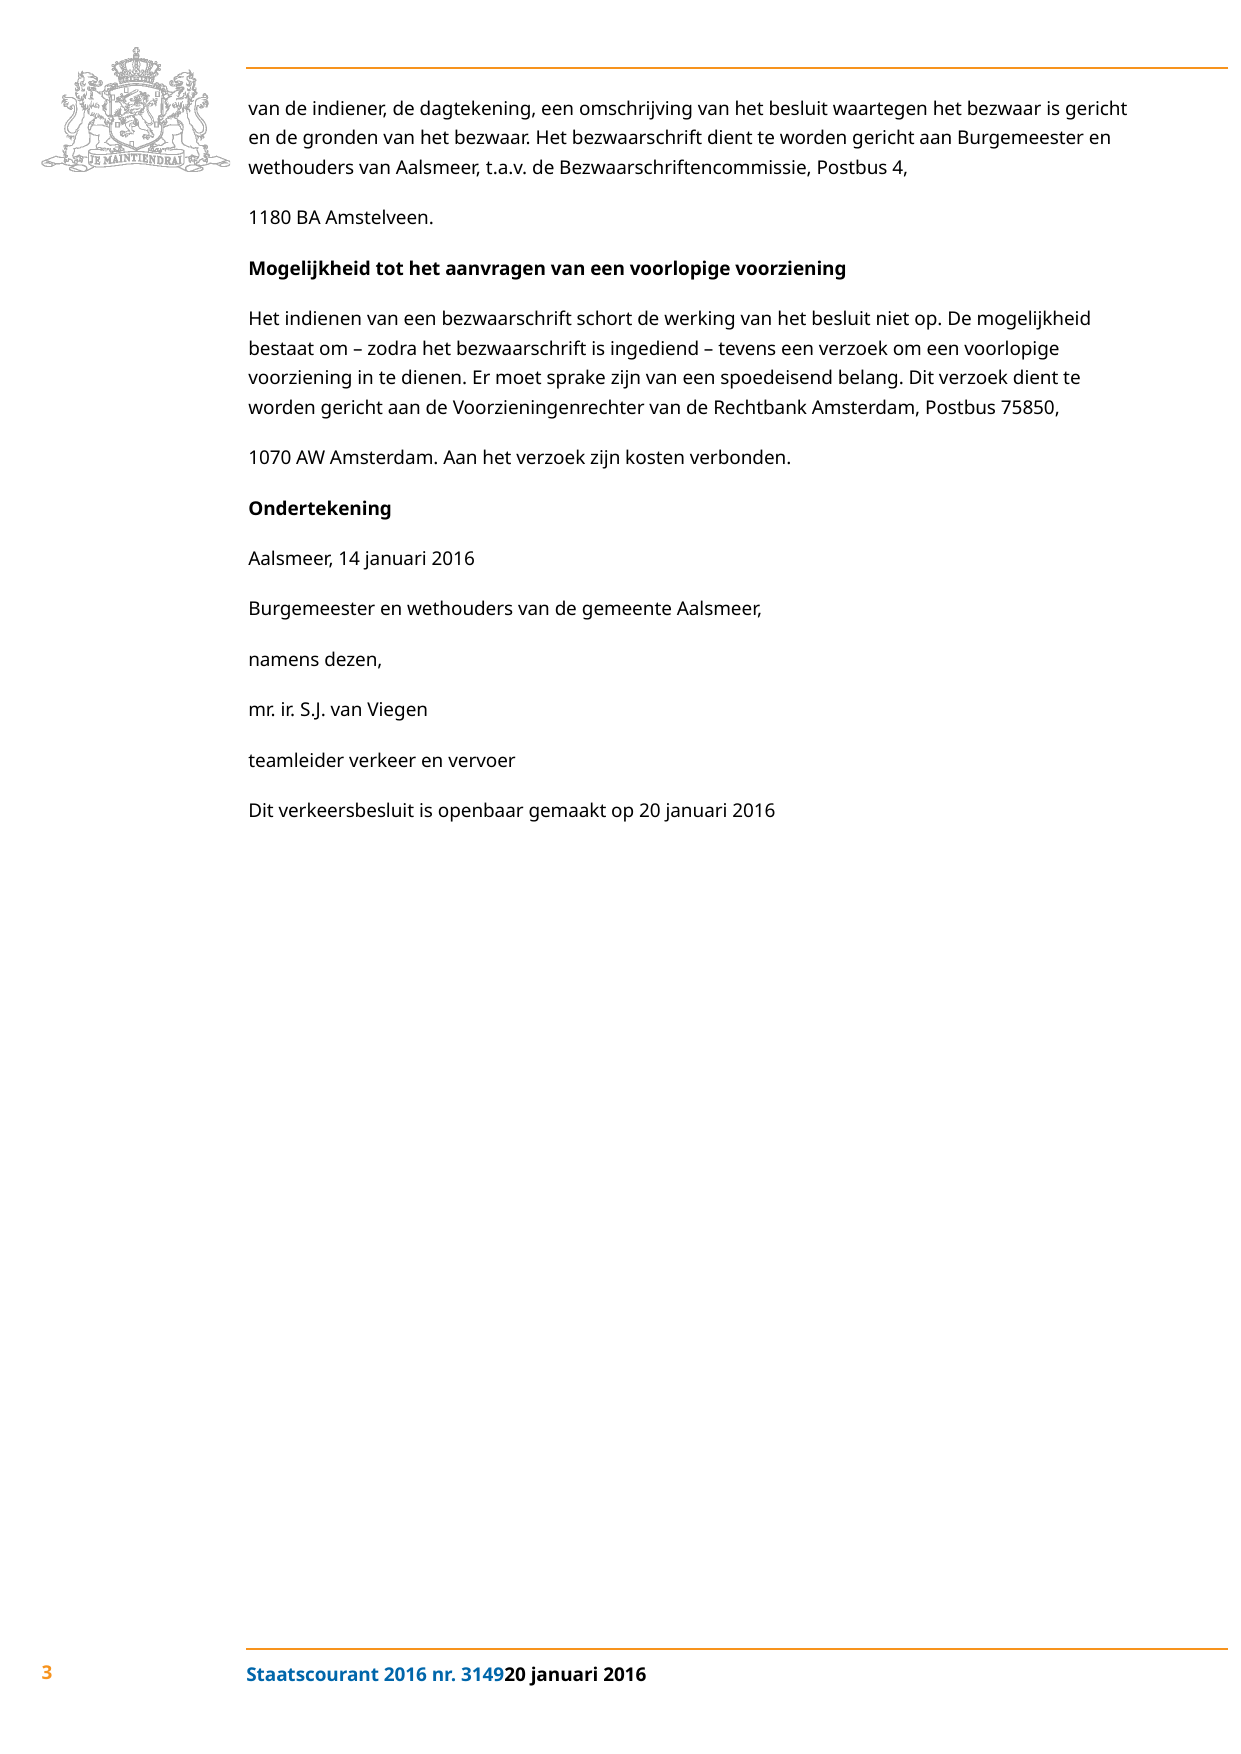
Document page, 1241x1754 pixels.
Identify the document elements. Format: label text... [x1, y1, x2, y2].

text Burgemeester en wethouders van de gemeente Aalsmeer, [248, 596, 1152, 621]
text van de indiener, de dagtekening, een omschrijving van het besluit waartegen het bezwaar is gericht en de gronden van het bezwaar. Het bezwaarschrift dient te worden gericht aan Burgemeester en wethouders van Aalsmeer, t.a.v. de Bezwaarschriftencommissie, Postbus 4, [248, 95, 1152, 180]
text mr. ir. S.J. van Viegen [248, 696, 1152, 722]
picture [41, 47, 231, 172]
text namens dezen, [248, 646, 1152, 672]
text 1180 BA Amstelveen. [248, 204, 1152, 230]
text Ondertekening [248, 495, 1152, 521]
text 1070 AW Amsterdam. Aan het verzoek zijn kosten verbonden. [248, 444, 1152, 470]
text Het indienen van een bezwaarschrift schort de werking van het besluit niet op. De mogelijkheid bestaat om – zodra het bezwaarschrift is ingediend – tevens een verzoek om een voorlopige voorziening in te dienen. Er moet sprake zijn van een spoedeisend belang. Dit verzoek dient te worden gericht aan de Voorzieningenrechter van de Rechtbank Amsterdam, Postbus 75850, [248, 305, 1152, 420]
text teamleider verkeer en vervoer [248, 747, 1152, 773]
text Aalsmeer, 14 januari 2016 [248, 545, 1152, 571]
text Mogelijkheid tot het aanvragen van een voorlopige voorziening [248, 255, 1152, 281]
text Dit verkeersbesluit is openbaar gemaakt op 20 januari 2016 [248, 797, 1152, 823]
